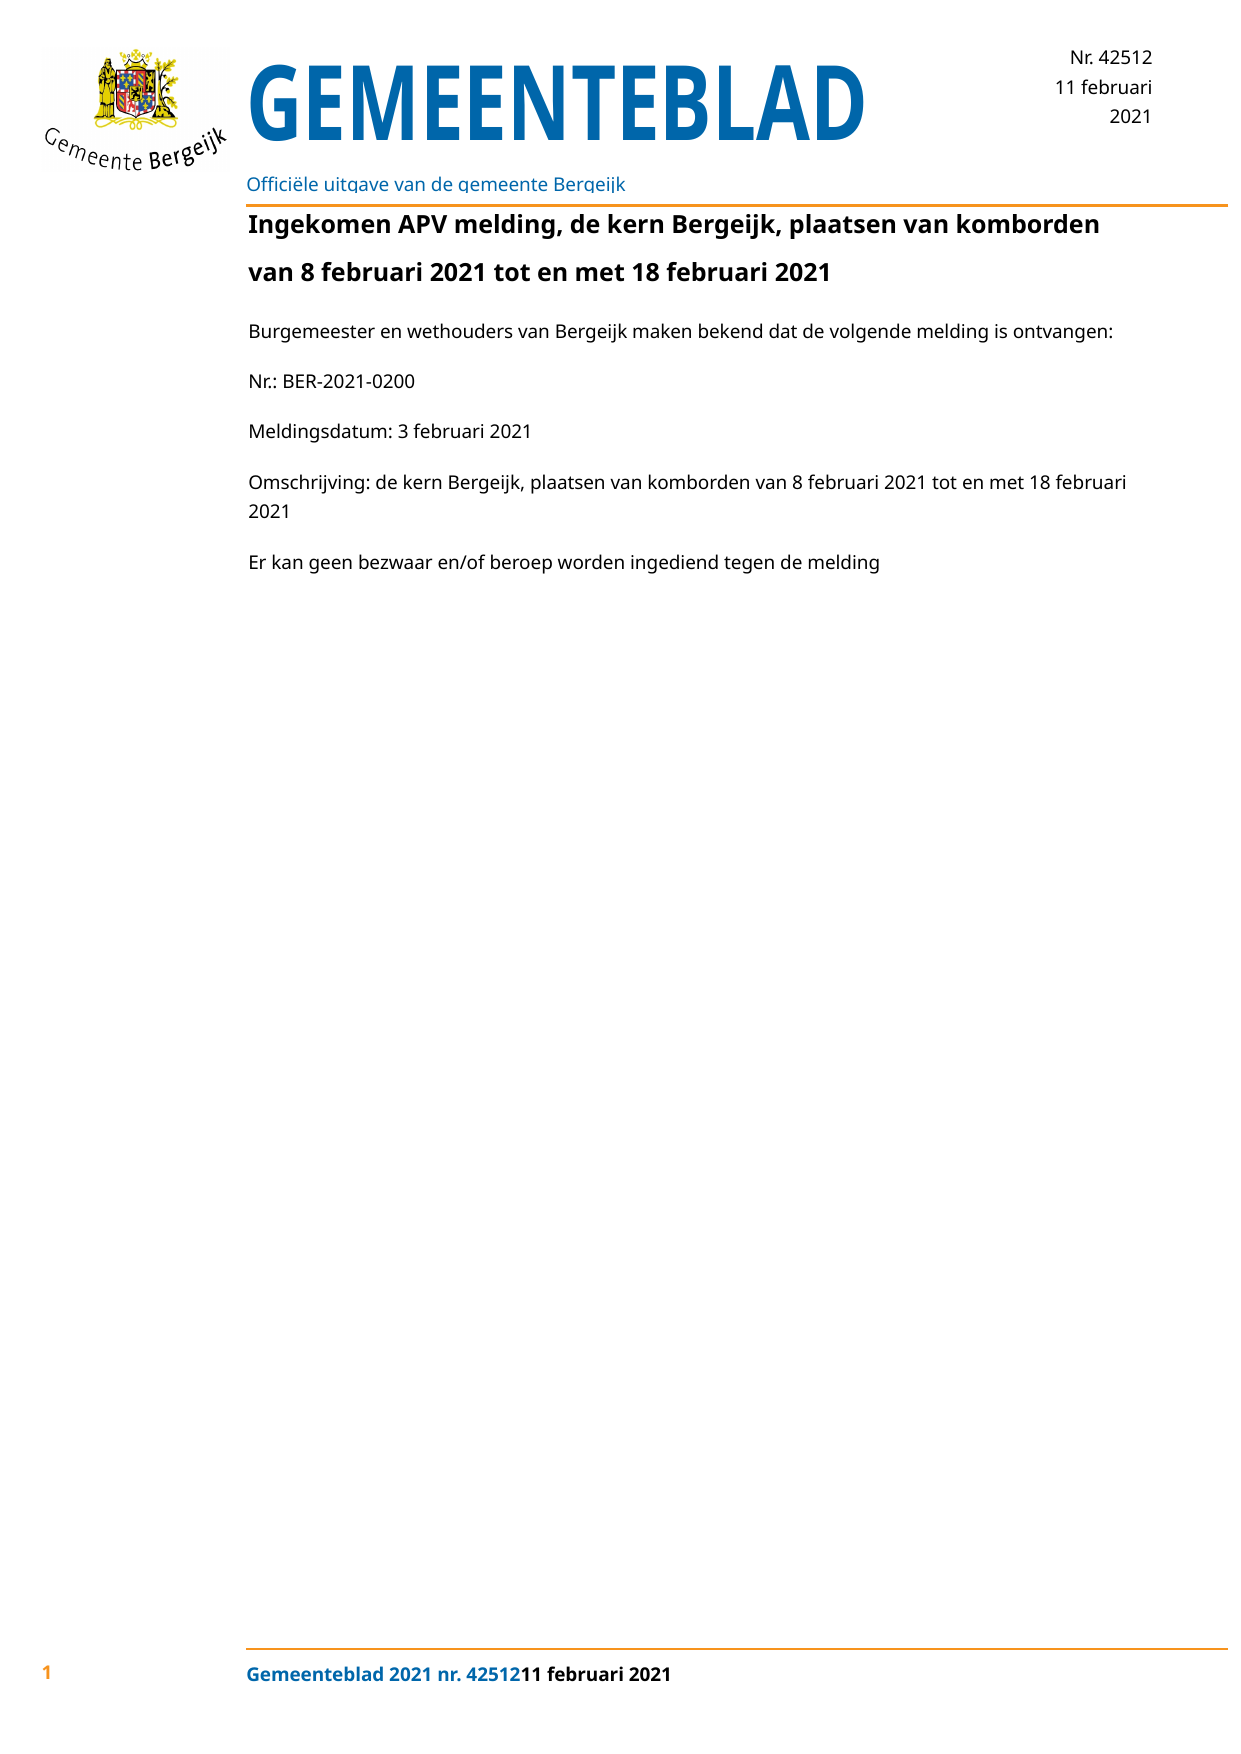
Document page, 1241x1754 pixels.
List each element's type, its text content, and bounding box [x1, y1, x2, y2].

text Ingekomen APV melding, de kern Bergeijk, plaatsen van komborden van 8 februari 2021 tot en met 18 februari 2021 [248, 207, 1152, 288]
text Meldingsdatum: 3 februari 2021 [248, 419, 1152, 444]
text Nr.: BER-2021-0200 [248, 368, 1152, 394]
text Er kan geen bezwaar en/of beroep worden ingediend tegen de melding [248, 549, 1152, 575]
text Omschrijving: de kern Bergeijk, plaatsen van komborden van 8 februari 2021 tot en met 18 februari 2021 [248, 469, 1152, 524]
picture [41, 47, 231, 172]
text Burgemeester en wethouders van Bergeijk maken bekend dat de volgende melding is ontvangen: [248, 318, 1152, 344]
